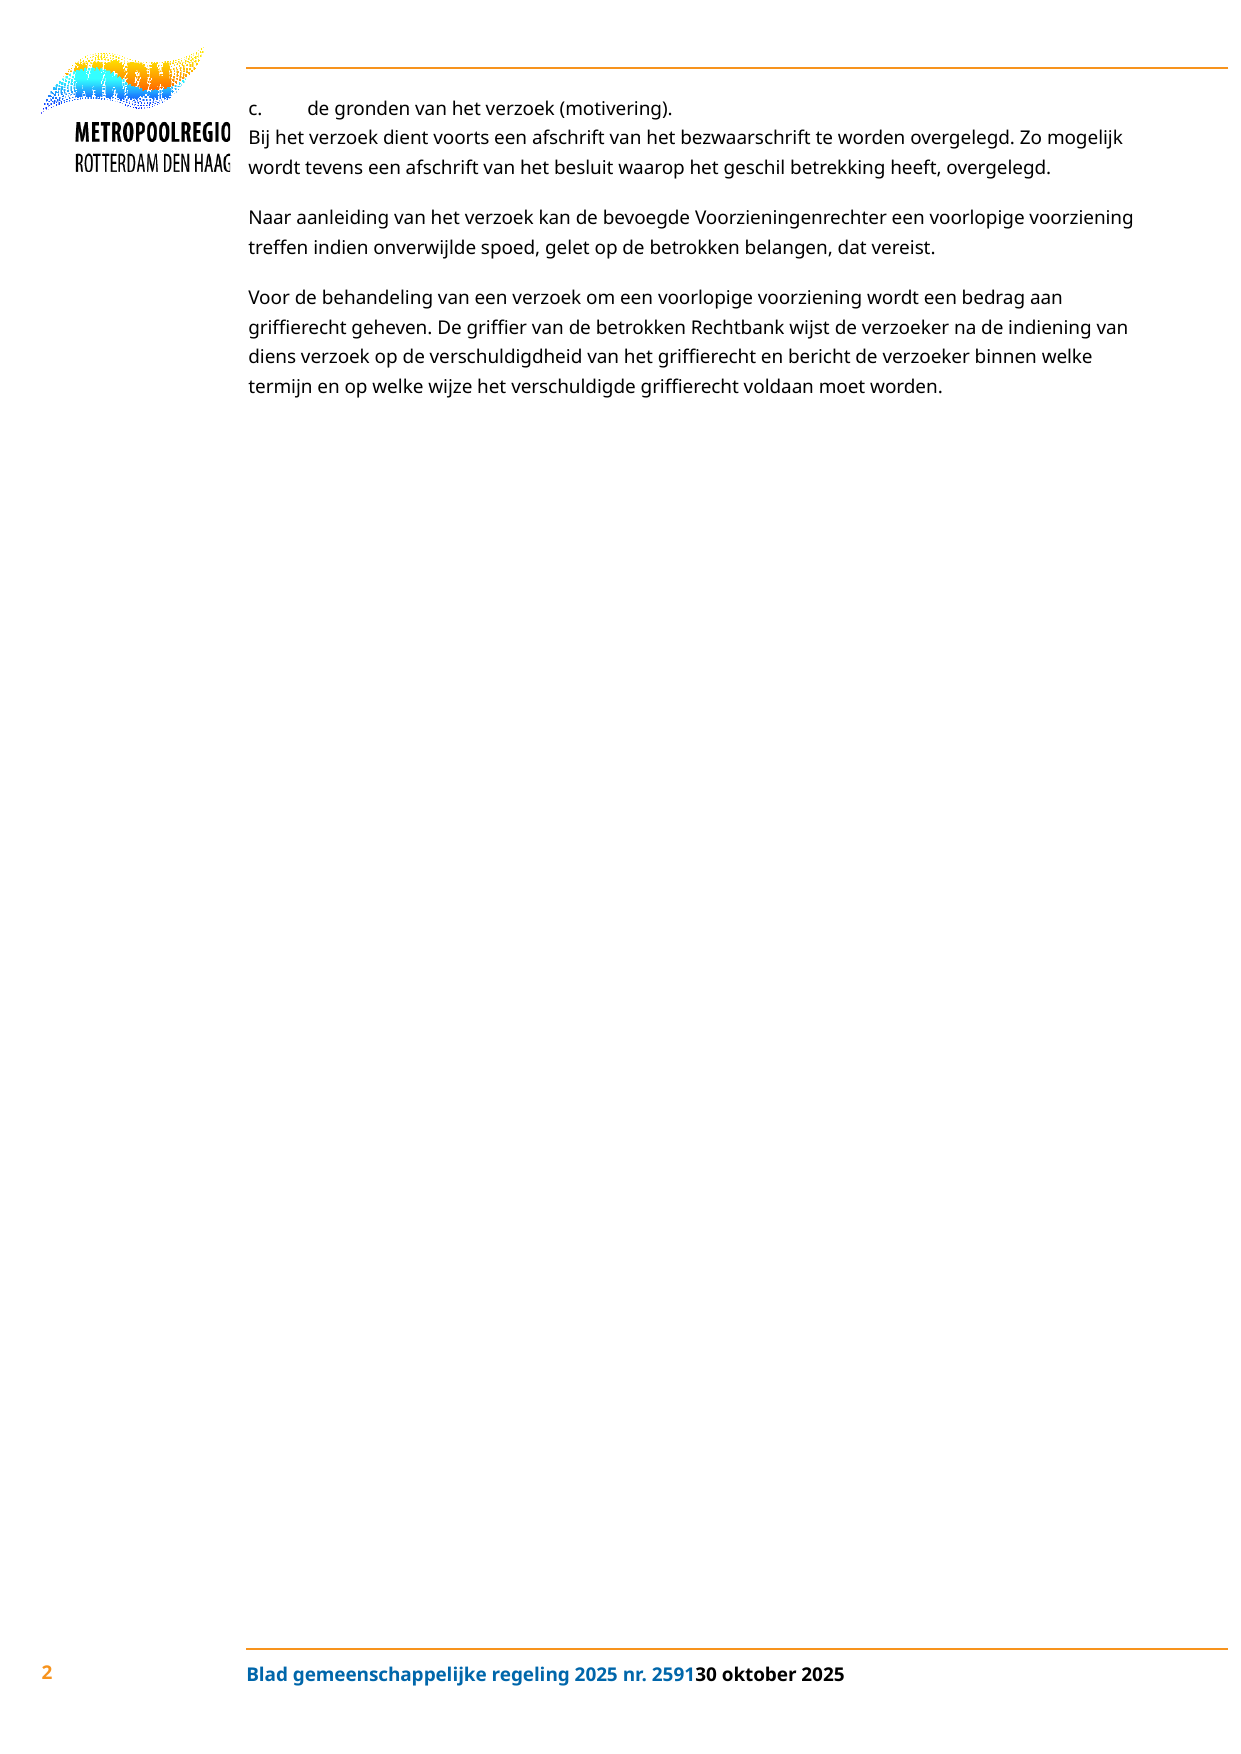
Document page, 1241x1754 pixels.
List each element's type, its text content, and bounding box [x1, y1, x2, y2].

text Voor de behandeling van een verzoek om een voorlopige voorziening wordt een bedrag aan griffierecht geheven. De griffier van de betrokken Rechtbank wijst de verzoeker na de indiening van diens verzoek op de verschuldigdheid van het griffierecht en bericht de verzoeker binnen welke termijn en op welke wijze het verschuldigde griffierecht voldaan moet worden. [248, 284, 1152, 399]
picture [41, 47, 231, 172]
list de gronden van het verzoek (motivering). [248, 95, 1152, 121]
text Bij het verzoek dient voorts een afschrift van het bezwaarschrift te worden overgelegd. Zo mogelijk wordt tevens een afschrift van het besluit waarop het geschil betrekking heeft, overgelegd. [248, 124, 1152, 180]
text Naar aanleiding van het verzoek kan de bevoegde Voorzieningenrechter een voorlopige voorziening treffen indien onverwijlde spoed, gelet op de betrokken belangen, dat vereist. [248, 204, 1152, 260]
